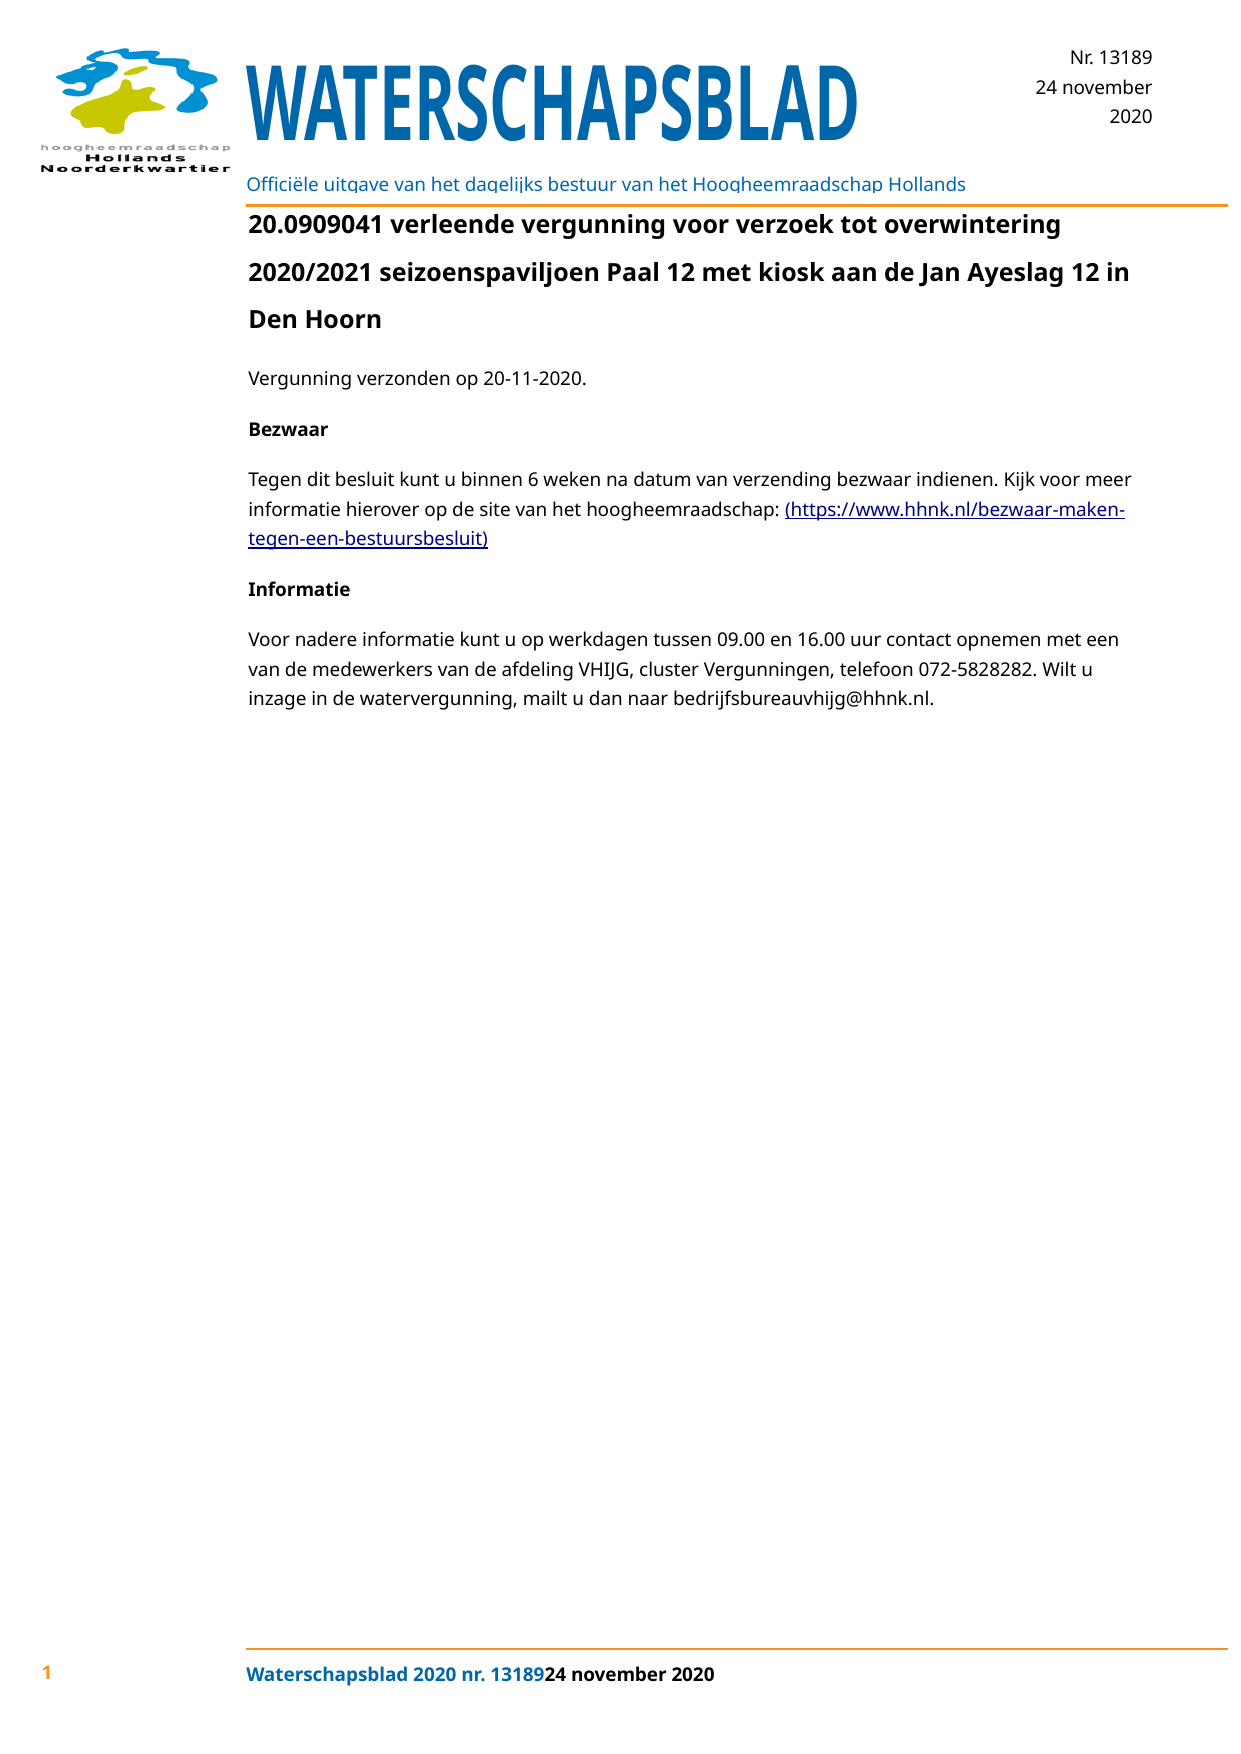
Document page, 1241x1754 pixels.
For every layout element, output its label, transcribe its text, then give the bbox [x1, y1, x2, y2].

text Informatie [248, 576, 1152, 602]
text 20.0909041 verleende vergunning voor verzoek tot overwintering 2020/2021 seizoenspaviljoen Paal 12 met kiosk aan de Jan Ayeslag 12 in Den Hoorn [248, 207, 1152, 336]
text Tegen dit besluit kunt u binnen 6 weken na datum van verzending bezwaar indienen. Kijk voor meer informatie hierover op de site van het hoogheemraadschap: (https://www.hhnk.nl/bezwaar-maken-tegen-een-bestuursbesluit) [248, 466, 1152, 551]
picture [41, 47, 231, 172]
text Vergunning verzonden op 20-11-2020. [248, 366, 1152, 391]
text Bezwaar [248, 416, 1152, 442]
text Voor nadere informatie kunt u op werkdagen tussen 09.00 en 16.00 uur contact opnemen met een van de medewerkers van de afdeling VHIJG, cluster Vergunningen, telefoon 072-5828282. Wilt u inzage in de watervergunning, mailt u dan naar bedrijfsbureauvhijg@hhnk.nl. [248, 626, 1152, 711]
